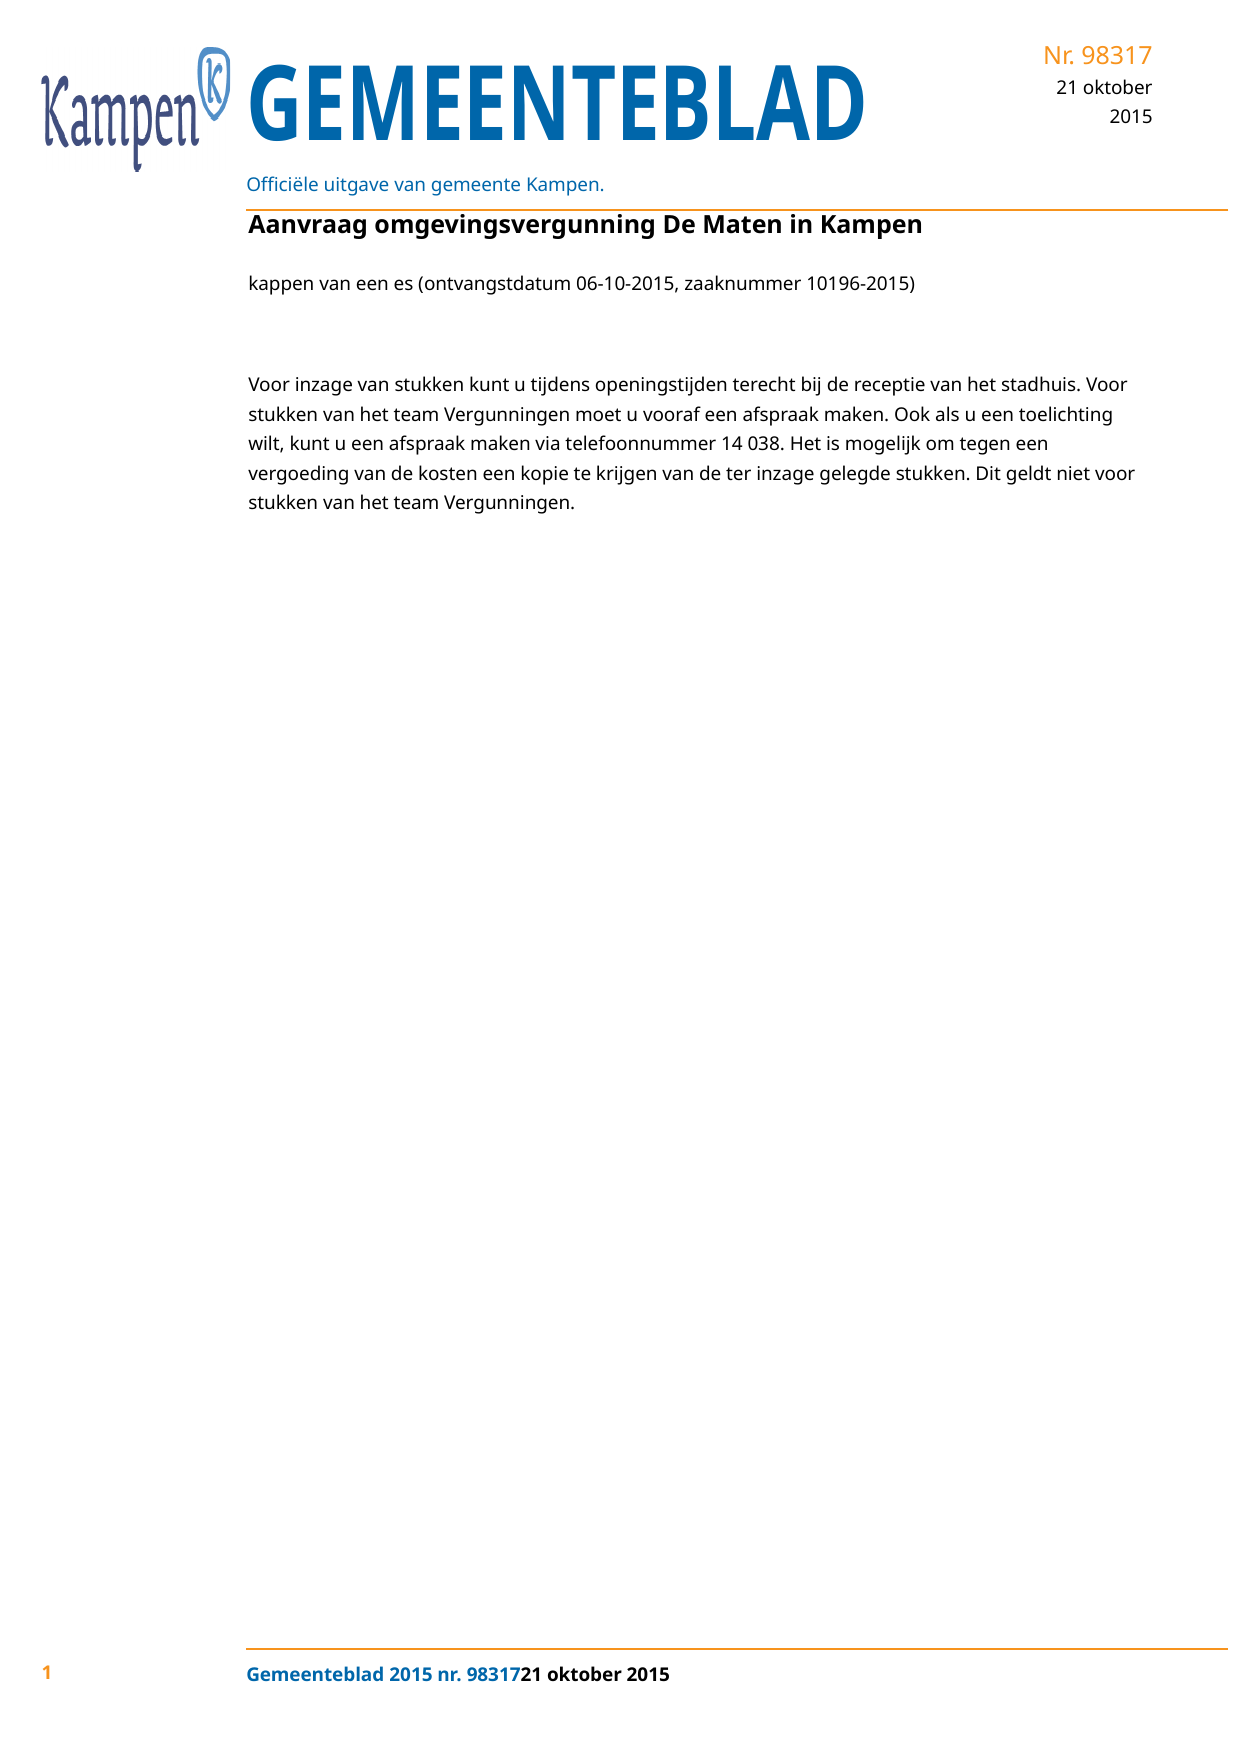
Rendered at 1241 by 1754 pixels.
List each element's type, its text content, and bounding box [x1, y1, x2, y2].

text kappen van een es (ontvangstdatum 06-10-2015, zaaknummer 10196-2015) [248, 270, 1152, 296]
text Aanvraag omgevingsvergunning De Maten in Kampen [248, 211, 1152, 241]
picture [41, 47, 231, 172]
text Voor inzage van stukken kunt u tijdens openingstijden terecht bij de receptie van het stadhuis. Voor stukken van het team Vergunningen moet u vooraf een afspraak maken. Ook als u een toelichting wilt, kunt u een afspraak maken via telefoonnummer 14 038. Het is mogelijk om tegen een vergoeding van de kosten een kopie te krijgen van de ter inzage gelegde stukken. Dit geldt niet voor stukken van het team Vergunningen. [248, 371, 1152, 515]
